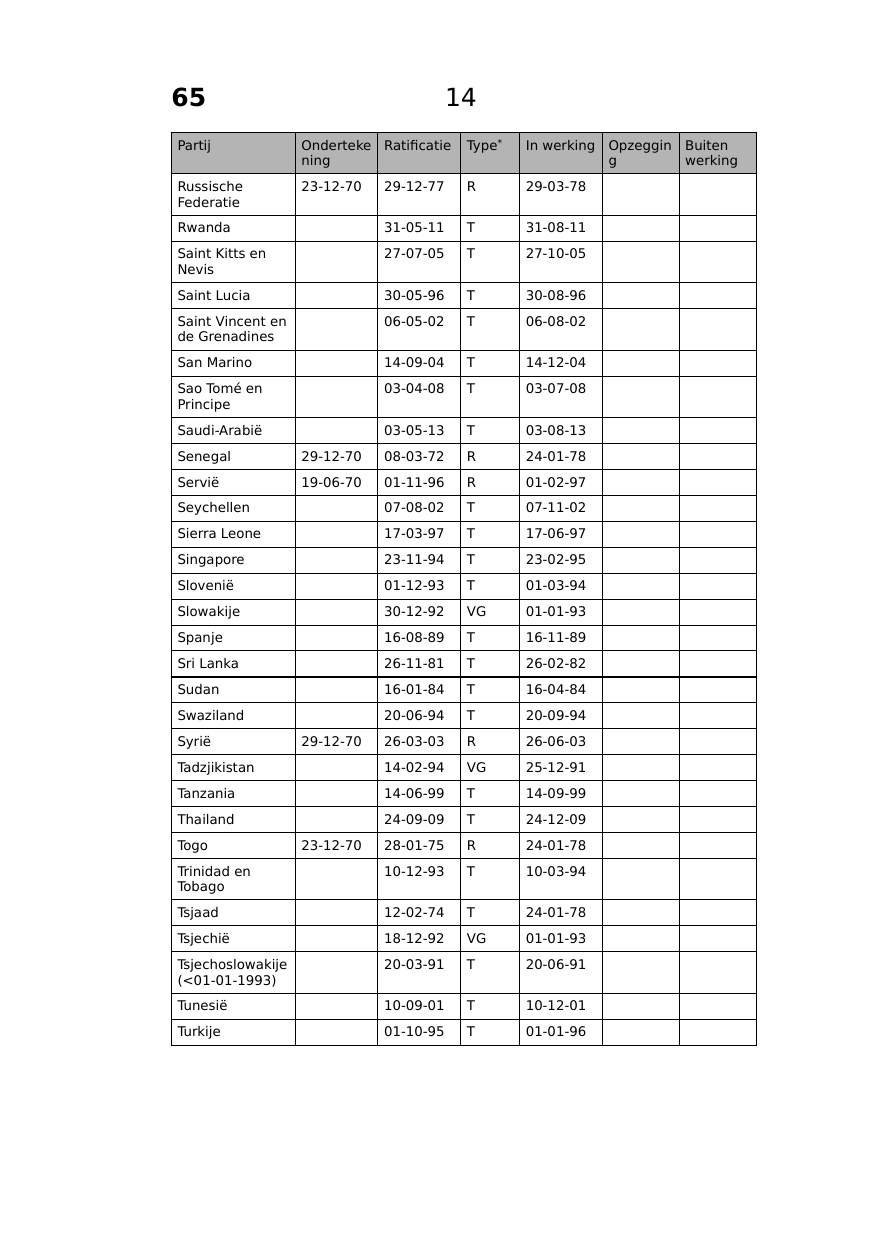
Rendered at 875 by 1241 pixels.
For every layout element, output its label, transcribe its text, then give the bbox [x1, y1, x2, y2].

table_cell [296, 952, 377, 993]
table_cell VG [461, 755, 519, 780]
table_cell [603, 216, 679, 241]
table_cell Tsjechoslowakije (<01-01-1993) [172, 952, 295, 993]
table_cell Saint Kitts en Nevis [172, 242, 295, 282]
table_cell Saint Lucia [172, 283, 295, 308]
table_cell 03-07-08 [520, 377, 602, 417]
table_cell [680, 444, 756, 469]
table_cell [296, 522, 377, 547]
table_cell 01-12-93 [378, 574, 460, 598]
table_cell 14-02-94 [378, 755, 460, 780]
table_cell [296, 548, 377, 573]
table_cell 14-09-04 [378, 351, 460, 376]
table_cell [680, 496, 756, 521]
table_cell 08-03-72 [378, 444, 460, 469]
table_cell [603, 833, 679, 858]
table_header Opzegging [603, 133, 679, 173]
table_cell [603, 470, 679, 495]
table_cell Sri Lanka [172, 651, 295, 676]
table_cell 24-01-78 [520, 444, 602, 469]
table_cell 01-10-95 [378, 1020, 460, 1044]
table_cell 26-03-03 [378, 729, 460, 754]
table_cell [680, 174, 756, 215]
table_header Ondertekening [296, 133, 377, 173]
table_cell [680, 900, 756, 925]
table_cell [603, 994, 679, 1019]
table_cell [680, 600, 756, 624]
table_cell 26-06-03 [520, 729, 602, 754]
table_cell 17-06-97 [520, 522, 602, 547]
table_cell 06-05-02 [378, 309, 460, 349]
table_cell Sierra Leone [172, 522, 295, 547]
table_cell 03-05-13 [378, 418, 460, 443]
table_cell [680, 309, 756, 349]
table_cell [680, 1020, 756, 1044]
table_cell T [461, 548, 519, 573]
table_cell 20-09-94 [520, 703, 602, 728]
table_cell Rwanda [172, 216, 295, 241]
table_cell [680, 574, 756, 598]
table_cell 10-12-01 [520, 994, 602, 1019]
table_cell Sudan [172, 678, 295, 702]
table_cell [680, 703, 756, 728]
table_cell T [461, 994, 519, 1019]
table_cell 16-04-84 [520, 678, 602, 702]
table_cell [680, 651, 756, 676]
table_cell 10-09-01 [378, 994, 460, 1019]
table_cell [603, 807, 679, 832]
table_cell [296, 651, 377, 676]
table_cell T [461, 574, 519, 598]
table_cell 29-12-70 [296, 444, 377, 469]
table_cell 10-12-93 [378, 859, 460, 899]
table_cell [296, 781, 377, 806]
table_cell [680, 833, 756, 858]
table_cell [603, 496, 679, 521]
table_header Ratificatie [378, 133, 460, 173]
table_cell 10-03-94 [520, 859, 602, 899]
table_cell [680, 926, 756, 951]
table_cell [296, 994, 377, 1019]
table_cell R [461, 174, 519, 215]
table_cell [603, 952, 679, 993]
table_cell 14-06-99 [378, 781, 460, 806]
table_cell T [461, 807, 519, 832]
table_cell R [461, 729, 519, 754]
table_cell [603, 242, 679, 282]
table_cell 29-03-78 [520, 174, 602, 215]
table_cell Tsjaad [172, 900, 295, 925]
table_cell [603, 1020, 679, 1044]
table_cell T [461, 952, 519, 993]
table_cell Saint Vincent en de Grenadines [172, 309, 295, 349]
table_cell [680, 755, 756, 780]
table_cell Thailand [172, 807, 295, 832]
table_cell [296, 900, 377, 925]
table_cell [680, 626, 756, 650]
table_cell [296, 351, 377, 376]
table_cell T [461, 522, 519, 547]
table_cell T [461, 242, 519, 282]
table_cell 16-01-84 [378, 678, 460, 702]
table_cell [680, 351, 756, 376]
table_cell 30-05-96 [378, 283, 460, 308]
table_cell Tunesië [172, 994, 295, 1019]
table_cell [680, 418, 756, 443]
table_cell 01-01-93 [520, 600, 602, 624]
table_cell [603, 600, 679, 624]
table_cell R [461, 470, 519, 495]
table_cell 24-01-78 [520, 833, 602, 858]
table_cell [680, 470, 756, 495]
table_cell [296, 926, 377, 951]
table_cell 16-08-89 [378, 626, 460, 650]
table_cell [603, 755, 679, 780]
table_cell [603, 548, 679, 573]
table_cell 24-12-09 [520, 807, 602, 832]
table_cell [603, 174, 679, 215]
table_header In werking [520, 133, 602, 173]
table_cell [680, 522, 756, 547]
table_cell Sao Tomé en Principe [172, 377, 295, 417]
table_cell Togo [172, 833, 295, 858]
table_cell 18-12-92 [378, 926, 460, 951]
table_cell [296, 216, 377, 241]
table_cell T [461, 859, 519, 899]
table_cell [680, 781, 756, 806]
table_cell 17-03-97 [378, 522, 460, 547]
table_cell [680, 548, 756, 573]
table_cell 23-02-95 [520, 548, 602, 573]
table_cell [296, 1020, 377, 1044]
table_cell [296, 755, 377, 780]
table_cell T [461, 216, 519, 241]
table_cell Slovenië [172, 574, 295, 598]
table_cell 19-06-70 [296, 470, 377, 495]
table_cell [680, 859, 756, 899]
table_cell Spanje [172, 626, 295, 650]
table_cell T [461, 626, 519, 650]
table_cell Tanzania [172, 781, 295, 806]
table_cell T [461, 377, 519, 417]
table_cell Swaziland [172, 703, 295, 728]
table_cell 26-11-81 [378, 651, 460, 676]
table_cell 31-05-11 [378, 216, 460, 241]
table_cell [296, 600, 377, 624]
table_cell 07-11-02 [520, 496, 602, 521]
table_cell 01-01-96 [520, 1020, 602, 1044]
table_cell 30-08-96 [520, 283, 602, 308]
table_cell 03-08-13 [520, 418, 602, 443]
table_cell 03-04-08 [378, 377, 460, 417]
table_cell [603, 703, 679, 728]
table_cell [296, 678, 377, 702]
table_cell [680, 994, 756, 1019]
table_cell [603, 678, 679, 702]
table_cell 27-10-05 [520, 242, 602, 282]
table_cell [680, 242, 756, 282]
table_cell T [461, 703, 519, 728]
table_header Type* [461, 133, 519, 173]
table_cell [603, 283, 679, 308]
table_cell VG [461, 926, 519, 951]
table_cell [680, 952, 756, 993]
table_cell [603, 859, 679, 899]
table_cell [680, 377, 756, 417]
table_cell [680, 807, 756, 832]
table_header Buiten werking [680, 133, 756, 173]
table_cell 07-08-02 [378, 496, 460, 521]
table_cell 01-02-97 [520, 470, 602, 495]
table_cell [680, 283, 756, 308]
table_cell [603, 926, 679, 951]
table_cell Singapore [172, 548, 295, 573]
table_cell 01-01-93 [520, 926, 602, 951]
table_cell Saudi-Arabië [172, 418, 295, 443]
table_cell T [461, 900, 519, 925]
table_cell Servië [172, 470, 295, 495]
table_cell 23-12-70 [296, 174, 377, 215]
table_cell R [461, 833, 519, 858]
table_cell [296, 496, 377, 521]
table_cell [603, 418, 679, 443]
table_cell [296, 309, 377, 349]
table_cell [603, 626, 679, 650]
table_cell [603, 351, 679, 376]
table_cell 20-06-94 [378, 703, 460, 728]
table_cell 14-09-99 [520, 781, 602, 806]
table_cell [680, 216, 756, 241]
table_cell [296, 574, 377, 598]
table_cell VG [461, 600, 519, 624]
table_cell T [461, 781, 519, 806]
table_cell T [461, 309, 519, 349]
table_cell T [461, 283, 519, 308]
table_cell 12-02-74 [378, 900, 460, 925]
table_cell Seychellen [172, 496, 295, 521]
table_cell [603, 522, 679, 547]
table_cell 29-12-70 [296, 729, 377, 754]
table_cell T [461, 418, 519, 443]
table_cell [680, 729, 756, 754]
table_header Partij [172, 133, 295, 173]
table_cell T [461, 651, 519, 676]
table_cell Senegal [172, 444, 295, 469]
table_cell [296, 242, 377, 282]
table_cell 20-06-91 [520, 952, 602, 993]
table_cell 31-08-11 [520, 216, 602, 241]
table_cell T [461, 351, 519, 376]
table_cell 25-12-91 [520, 755, 602, 780]
table_cell [603, 781, 679, 806]
table_cell Tsjechië [172, 926, 295, 951]
table_cell 28-01-75 [378, 833, 460, 858]
table_cell [296, 626, 377, 650]
table_cell 23-11-94 [378, 548, 460, 573]
table_cell [296, 418, 377, 443]
table_cell [603, 900, 679, 925]
table_cell T [461, 496, 519, 521]
table_cell 01-11-96 [378, 470, 460, 495]
table_cell [603, 309, 679, 349]
table_cell 30-12-92 [378, 600, 460, 624]
table_cell [603, 729, 679, 754]
table_cell R [461, 444, 519, 469]
table_cell Trinidad en Tobago [172, 859, 295, 899]
table_cell 24-01-78 [520, 900, 602, 925]
table_cell [296, 377, 377, 417]
table_cell 23-12-70 [296, 833, 377, 858]
table_cell [603, 444, 679, 469]
table_cell [296, 807, 377, 832]
table_cell 01-03-94 [520, 574, 602, 598]
table_cell 29-12-77 [378, 174, 460, 215]
table_cell 14-12-04 [520, 351, 602, 376]
table_cell 24-09-09 [378, 807, 460, 832]
table_cell 16-11-89 [520, 626, 602, 650]
table_cell 26-02-82 [520, 651, 602, 676]
table_cell 06-08-02 [520, 309, 602, 349]
table_cell [603, 651, 679, 676]
table_cell T [461, 1020, 519, 1044]
table_cell Turkije [172, 1020, 295, 1044]
table_cell 27-07-05 [378, 242, 460, 282]
table_cell [296, 859, 377, 899]
table_cell Russische Federatie [172, 174, 295, 215]
table_cell T [461, 678, 519, 702]
table_cell 20-03-91 [378, 952, 460, 993]
table_cell [296, 703, 377, 728]
table_cell [603, 574, 679, 598]
table_cell Slowakije [172, 600, 295, 624]
table_cell San Marino [172, 351, 295, 376]
table_cell [680, 678, 756, 702]
table_cell [296, 283, 377, 308]
table_cell Tadzjikistan [172, 755, 295, 780]
table_cell Syrië [172, 729, 295, 754]
table_cell [603, 377, 679, 417]
